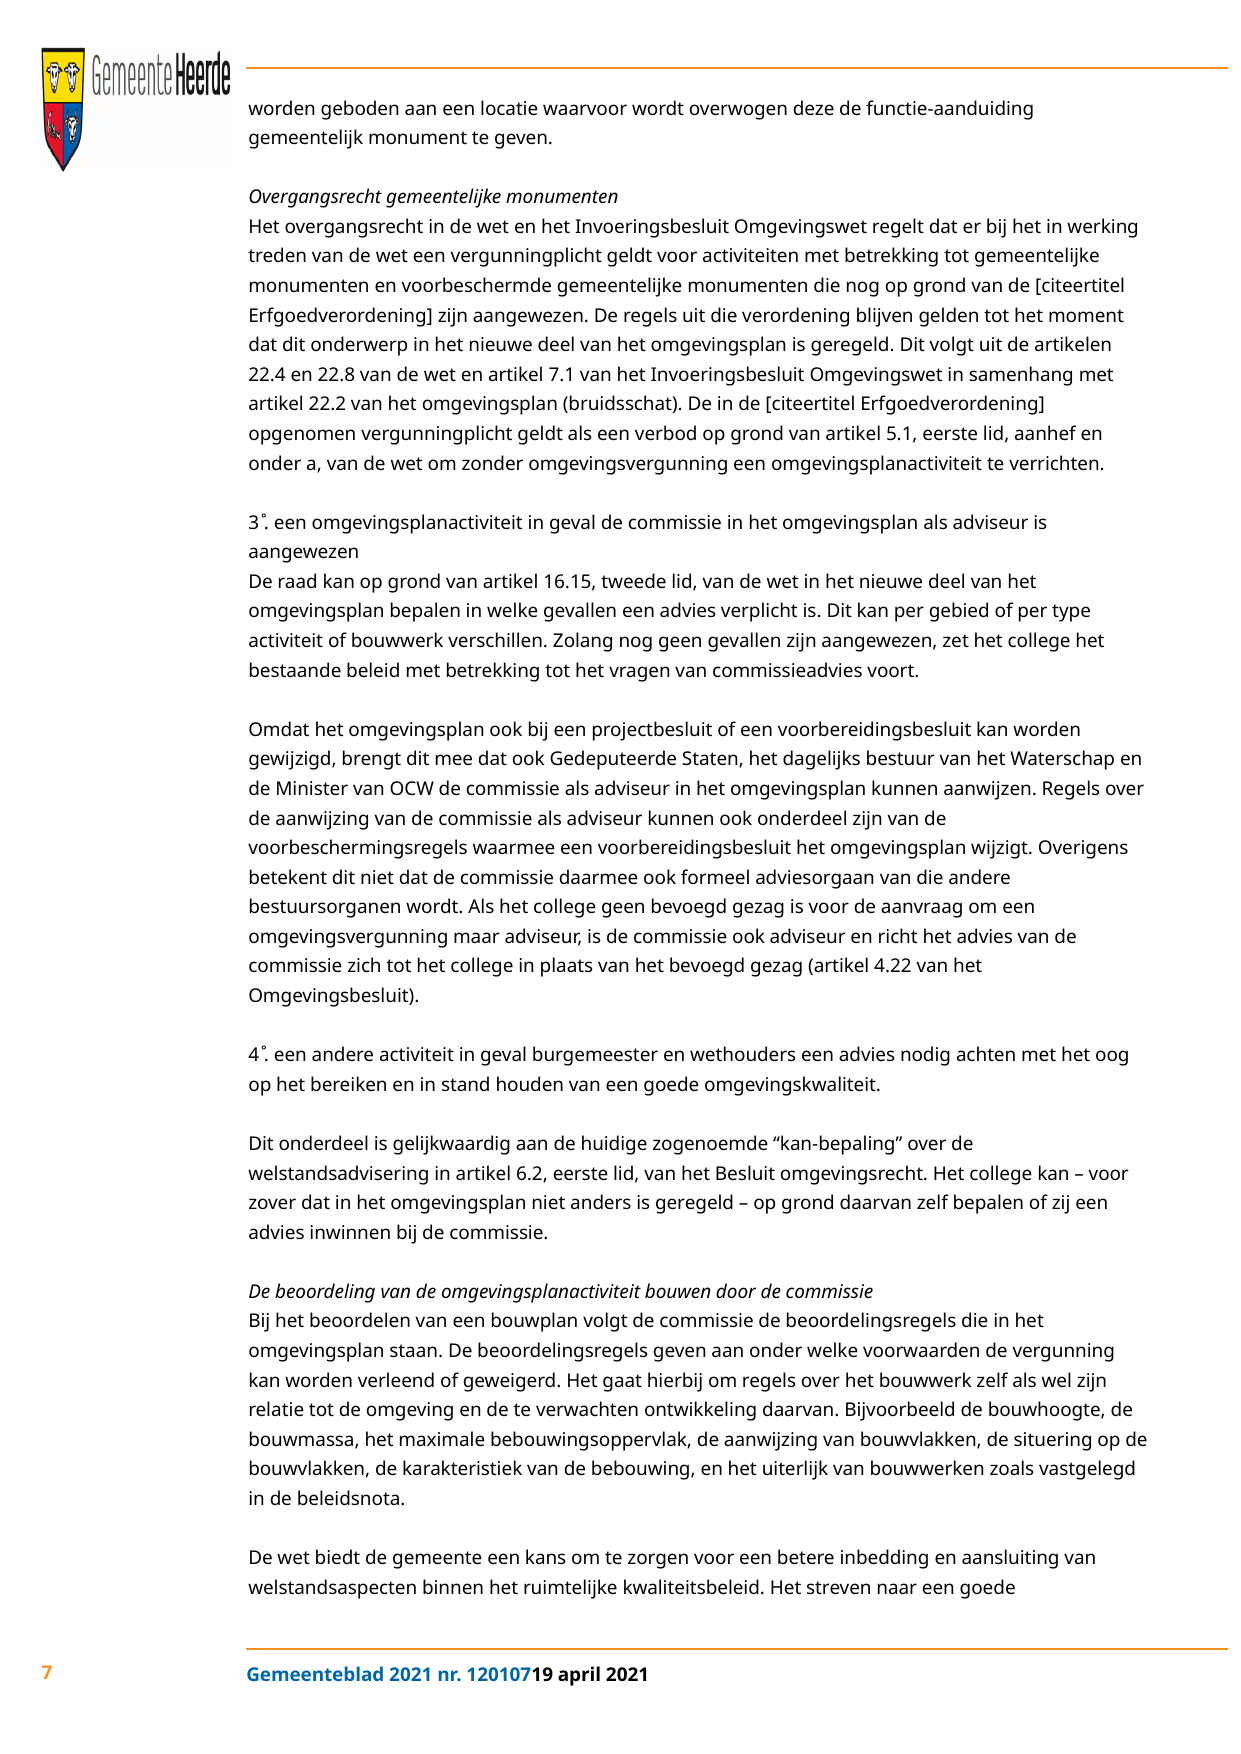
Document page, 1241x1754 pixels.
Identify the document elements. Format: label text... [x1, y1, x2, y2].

text Het overgangsrecht in de wet en het Invoeringsbesluit Omgevingswet regelt dat er bij het in werking treden van de wet een vergunningplicht geldt voor activiteiten met betrekking tot gemeentelijke monumenten en voorbeschermde gemeentelijke monumenten die nog op grond van de [citeertitel Erfgoedverordening] zijn aangewezen. De regels uit die verordening blijven gelden tot het moment dat dit onderwerp in het nieuwe deel van het omgevingsplan is geregeld. Dit volgt uit de artikelen 22.4 en 22.8 van de wet en artikel 7.1 van het Invoeringsbesluit Omgevingswet in samenhang met artikel 22.2 van het omgevingsplan (bruidsschat). De in de [citeertitel Erfgoedverordening] opgenomen vergunningplicht geldt als een verbod op grond van artikel 5.1, eerste lid, aanhef en onder a, van de wet om zonder omgevingsvergunning een omgevingsplanactiviteit te verrichten. [248, 213, 1152, 476]
text De beoordeling van de omgevingsplanactiviteit bouwen door de commissie [248, 1278, 1152, 1304]
text De wet biedt de gemeente een kans om te zorgen voor een betere inbedding en aansluiting van welstandsaspecten binnen het ruimtelijke kwaliteitsbeleid. Het streven naar een goede [248, 1544, 1152, 1600]
text Dit onderdeel is gelijkwaardig aan de huidige zogenoemde “kan-bepaling” over de welstandsadvisering in artikel 6.2, eerste lid, van het Besluit omgevingsrecht. Het college kan – voor zover dat in het omgevingsplan niet anders is geregeld – op grond daarvan zelf bepalen of zij een advies inwinnen bij de commissie. [248, 1130, 1152, 1245]
picture [41, 47, 231, 172]
text Omdat het omgevingsplan ook bij een projectbesluit of een voorbereidingsbesluit kan worden gewijzigd, brengt dit mee dat ook Gedeputeerde Staten, het dagelijks bestuur van het Waterschap en de Minister van OCW de commissie als adviseur in het omgevingsplan kunnen aanwijzen. Regels over de aanwijzing van de commissie als adviseur kunnen ook onderdeel zijn van de voorbeschermingsregels waarmee een voorbereidingsbesluit het omgevingsplan wijzigt. Overigens betekent dit niet dat de commissie daarmee ook formeel adviesorgaan van die andere bestuursorganen wordt. Als het college geen bevoegd gezag is voor de aanvraag om een omgevingsvergunning maar adviseur, is de commissie ook adviseur en richt het advies van de commissie zich tot het college in plaats van het bevoegd gezag (artikel 4.22 van het Omgevingsbesluit). [248, 716, 1152, 1008]
text 3 ̊. een omgevingsplanactiviteit in geval de commissie in het omgevingsplan als adviseur is aangewezen [248, 509, 1152, 564]
text 4 ̊. een andere activiteit in geval burgemeester en wethouders een advies nodig achten met het oog op het bereiken en in stand houden van een goede omgevingskwaliteit. [248, 1041, 1152, 1097]
text De raad kan op grond van artikel 16.15, tweede lid, van de wet in het nieuwe deel van het omgevingsplan bepalen in welke gevallen een advies verplicht is. Dit kan per gebied of per type activiteit of bouwwerk verschillen. Zolang nog geen gevallen zijn aangewezen, zet het college het bestaande beleid met betrekking tot het vragen van commissieadvies voort. [248, 568, 1152, 683]
text Bij het beoordelen van een bouwplan volgt de commissie de beoordelingsregels die in het omgevingsplan staan. De beoordelingsregels geven aan onder welke voorwaarden de vergunning kan worden verleend of geweigerd. Het gaat hierbij om regels over het bouwwerk zelf als wel zijn relatie tot de omgeving en de te verwachten ontwikkeling daarvan. Bijvoorbeeld de bouwhoogte, de bouwmassa, het maximale bebouwingsoppervlak, de aanwijzing van bouwvlakken, de situering op de bouwvlakken, de karakteristiek van de bebouwing, en het uiterlijk van bouwwerken zoals vastgelegd in de beleidsnota. [248, 1308, 1152, 1511]
text worden geboden aan een locatie waarvoor wordt overwogen deze de functie-aanduiding gemeentelijk monument te geven. [248, 95, 1152, 150]
text Overgangsrecht gemeentelijke monumenten [248, 183, 1152, 209]
